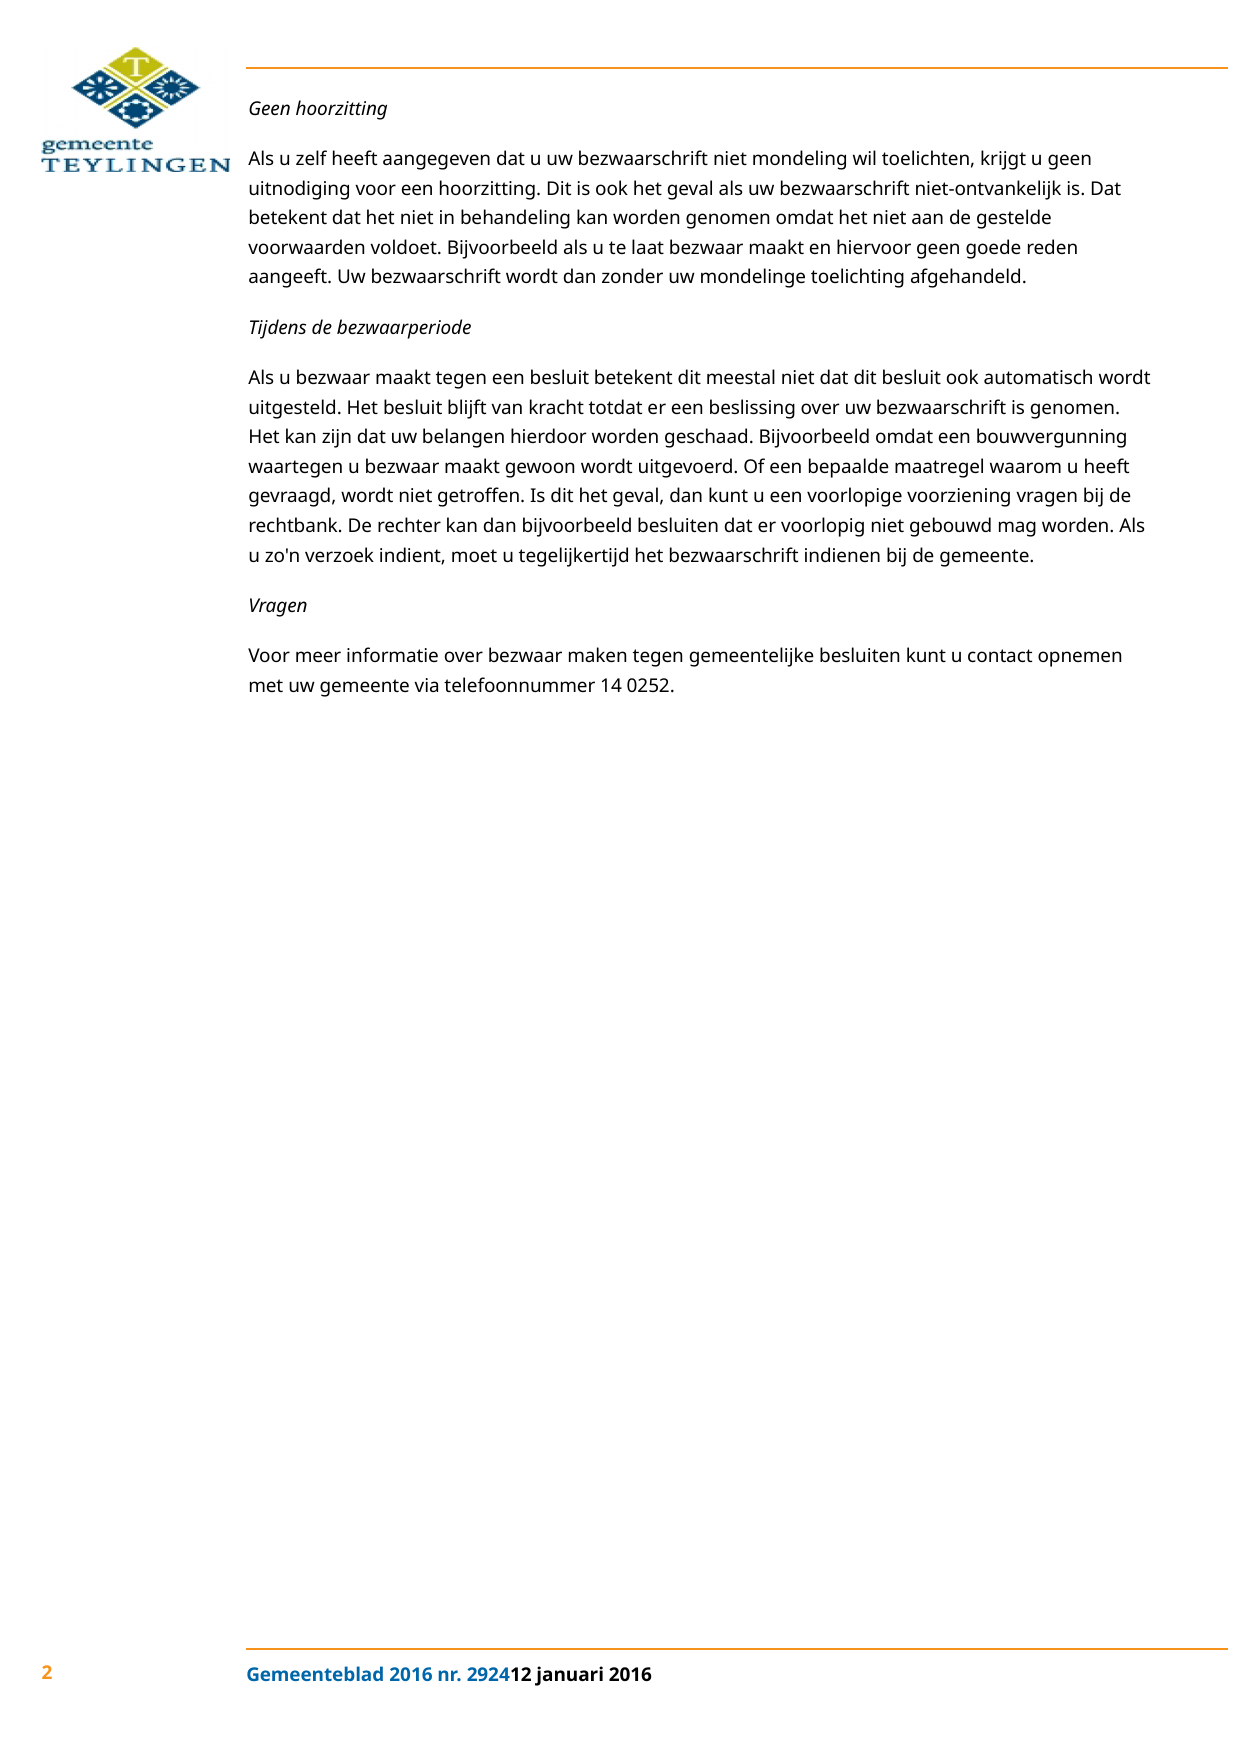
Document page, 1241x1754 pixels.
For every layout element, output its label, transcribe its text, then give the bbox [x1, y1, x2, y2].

text Als u bezwaar maakt tegen een besluit betekent dit meestal niet dat dit besluit ook automatisch wordt uitgesteld. Het besluit blijft van kracht totdat er een beslissing over uw bezwaarschrift is genomen. Het kan zijn dat uw belangen hierdoor worden geschaad. Bijvoorbeeld omdat een bouwvergunning waartegen u bezwaar maakt gewoon wordt uitgevoerd. Of een bepaalde maatregel waarom u heeft gevraagd, wordt niet getroffen. Is dit het geval, dan kunt u een voorlopige voorziening vragen bij de rechtbank. De rechter kan dan bijvoorbeeld besluiten dat er voorlopig niet gebouwd mag worden. Als u zo'n verzoek indient, moet u tegelijkertijd het bezwaarschrift indienen bij de gemeente. [248, 364, 1152, 568]
text Vragen [248, 592, 1152, 618]
text Voor meer informatie over bezwaar maken tegen gemeentelijke besluiten kunt u contact opnemen met uw gemeente via telefoonnummer 14 0252. [248, 643, 1152, 698]
text Als u zelf heeft aangegeven dat u uw bezwaarschrift niet mondeling wil toelichten, krijgt u geen uitnodiging voor een hoorzitting. Dit is ook het geval als uw bezwaarschrift niet-ontvankelijk is. Dat betekent dat het niet in behandeling kan worden genomen omdat het niet aan de gestelde voorwaarden voldoet. Bijvoorbeeld als u te laat bezwaar maakt en hiervoor geen goede reden aangeeft. Uw bezwaarschrift wordt dan zonder uw mondelinge toelichting afgehandeld. [248, 145, 1152, 289]
picture [41, 47, 231, 172]
text Tijdens de bezwaarperiode [248, 314, 1152, 340]
text Geen hoorzitting [248, 95, 1152, 121]
